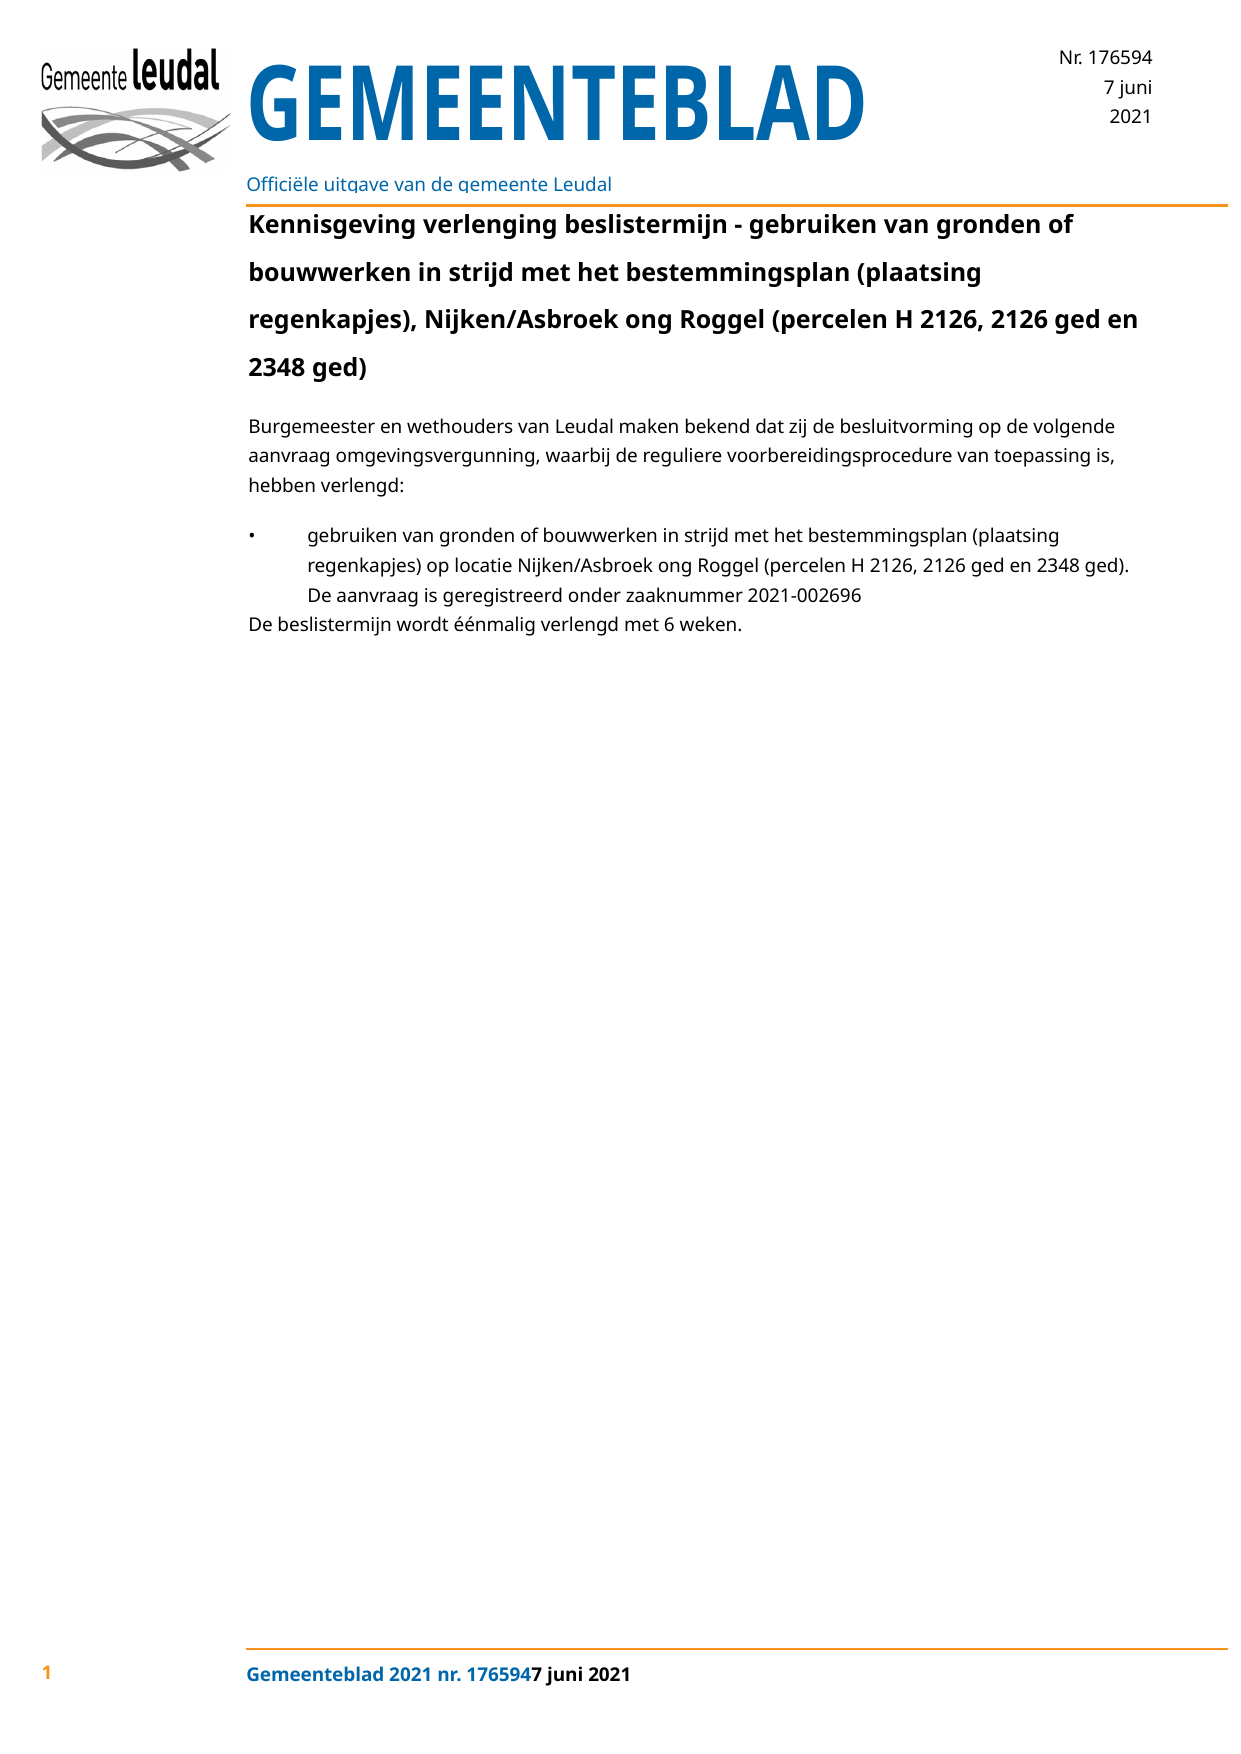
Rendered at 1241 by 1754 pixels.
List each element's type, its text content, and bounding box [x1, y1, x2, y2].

text De beslistermijn wordt éénmalig verlengd met 6 weken. [248, 611, 1152, 637]
text Burgemeester en wethouders van Leudal maken bekend dat zij de besluitvorming op de volgende aanvraag omgevingsvergunning, waarbij de reguliere voorbereidingsprocedure van toepassing is, hebben verlengd: [248, 413, 1152, 498]
list gebruiken van gronden of bouwwerken in strijd met het bestemmingsplan (plaatsing regenkapjes) op locatie Nijken/Asbroek ong Roggel (percelen H 2126, 2126 ged en 2348 ged). De aanvraag is geregistreerd onder zaaknummer 2021-002696 [248, 523, 1152, 608]
text Kennisgeving verlenging beslistermijn - gebruiken van gronden of bouwwerken in strijd met het bestemmingsplan (plaatsing regenkapjes), Nijken/Asbroek ong Roggel (percelen H 2126, 2126 ged en 2348 ged) [248, 207, 1152, 384]
picture [41, 47, 231, 172]
